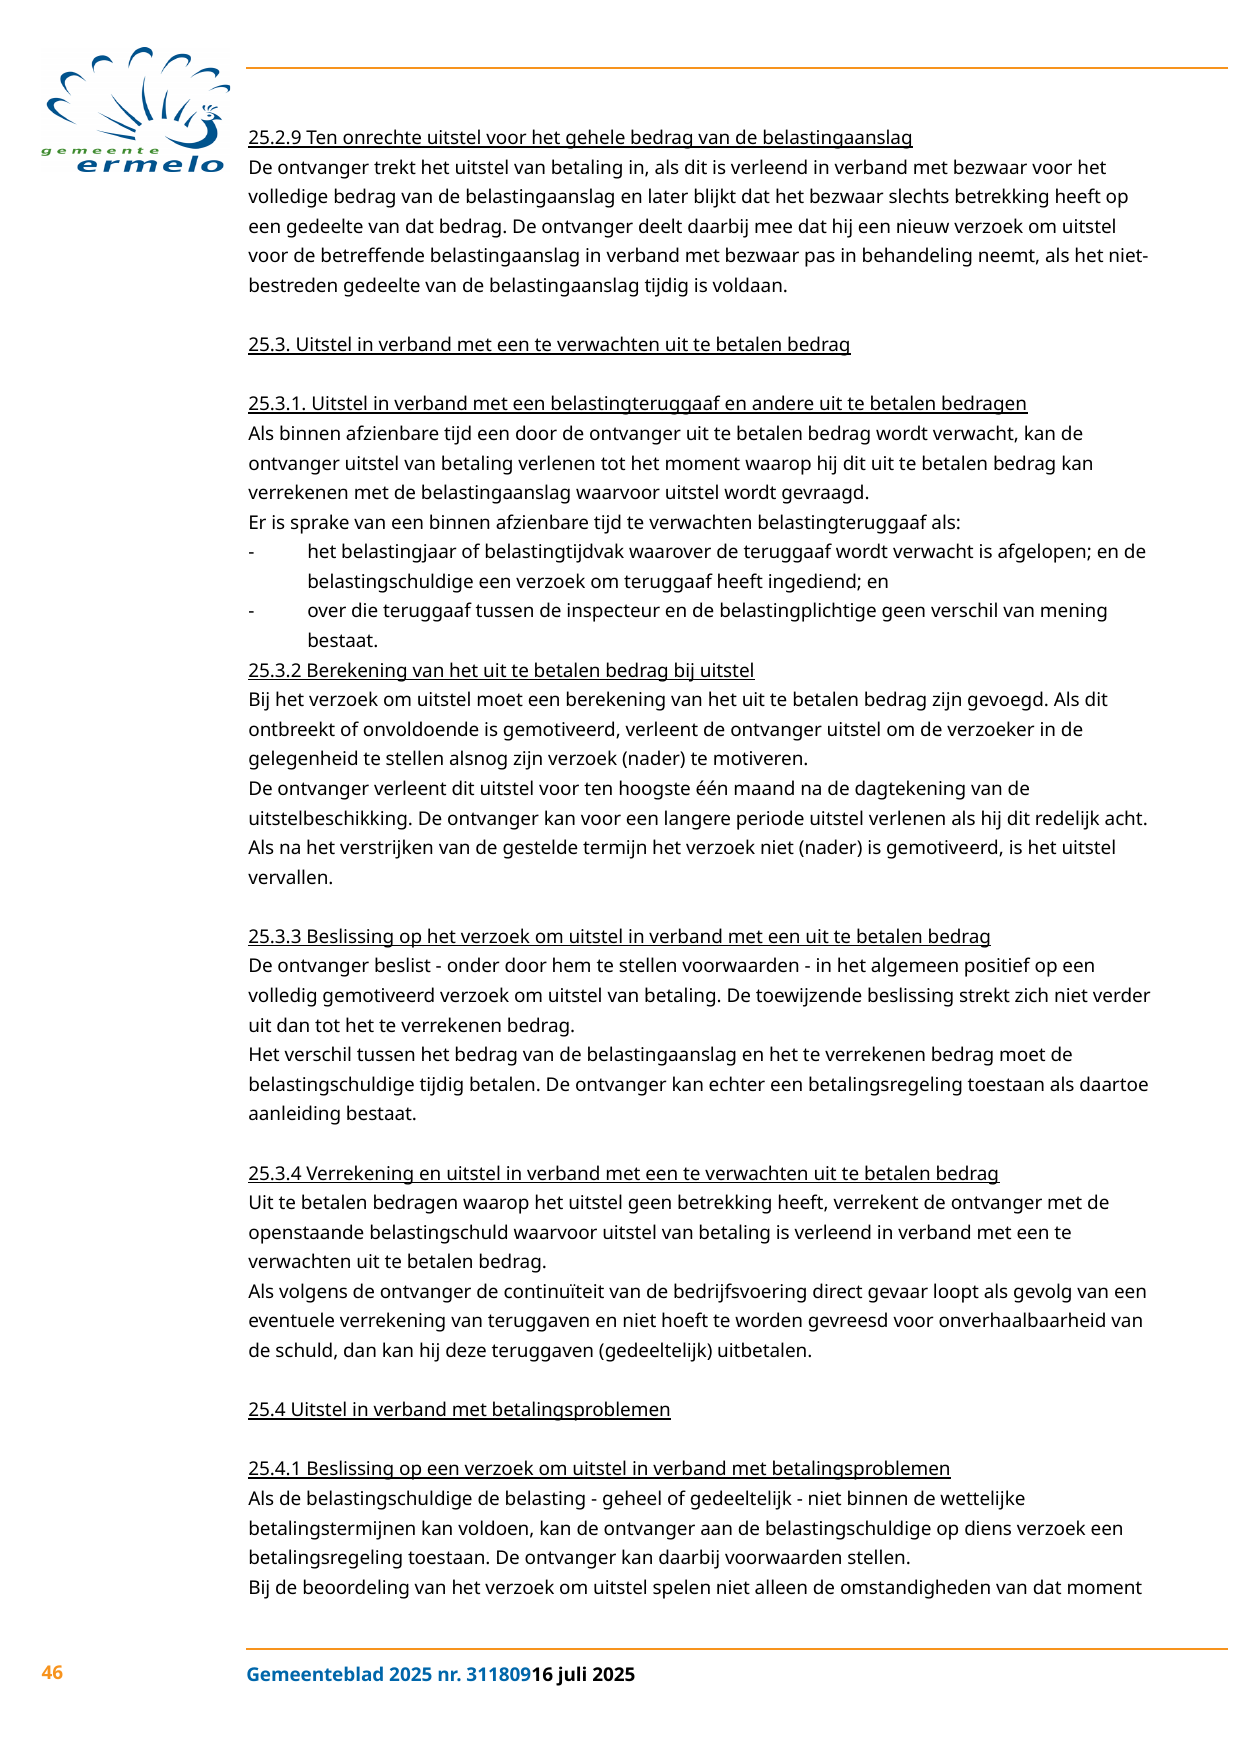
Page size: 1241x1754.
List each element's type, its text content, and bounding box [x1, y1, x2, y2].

text 25.3.4 Verrekening en uitstel in verband met een te verwachten uit te betalen bedrag [248, 1160, 1152, 1186]
text 25.3.3 Beslissing op het verzoek om uitstel in verband met een uit te betalen bedrag [248, 923, 1152, 949]
text 25.3.2 Berekening van het uit te betalen bedrag bij uitstel [248, 657, 1152, 683]
text De ontvanger trekt het uitstel van betaling in, als dit is verleend in verband met bezwaar voor het volledige bedrag van de belastingaanslag en later blijkt dat het bezwaar slechts betrekking heeft op een gedeelte van dat bedrag. De ontvanger deelt daarbij mee dat hij een nieuw verzoek om uitstel voor de betreffende belastingaanslag in verband met bezwaar pas in behandeling neemt, als het niet-bestreden gedeelte van de belastingaanslag tijdig is voldaan. [248, 154, 1152, 298]
text Het verschil tussen het bedrag van de belastingaanslag en het te verrekenen bedrag moet de belastingschuldige tijdig betalen. De ontvanger kan echter een betalingsregeling toestaan als daartoe aanleiding bestaat. [248, 1041, 1152, 1126]
text Bij de beoordeling van het verzoek om uitstel spelen niet alleen de omstandigheden van dat moment [248, 1574, 1152, 1600]
list het belastingjaar of belastingtijdvak waarover de teruggaaf wordt verwacht is afgelopen; en de belastingschuldige een verzoek om teruggaaf heeft ingediend; en [248, 538, 1152, 594]
list over die teruggaaf tussen de inspecteur en de belastingplichtige geen verschil van mening bestaat. [248, 598, 1152, 653]
text Uit te betalen bedragen waarop het uitstel geen betrekking heeft, verrekent de ontvanger met de openstaande belastingschuld waarvoor uitstel van betaling is verleend in verband met een te verwachten uit te betalen bedrag. [248, 1189, 1152, 1274]
text De ontvanger beslist - onder door hem te stellen voorwaarden - in het algemeen positief op een volledig gemotiveerd verzoek om uitstel van betaling. De toewijzende beslissing strekt zich niet verder uit dan tot het te verrekenen bedrag. [248, 953, 1152, 1038]
text 25.2.9 Ten onrechte uitstel voor het gehele bedrag van de belastingaanslag [248, 124, 1152, 150]
text De ontvanger verleent dit uitstel voor ten hoogste één maand na de dagtekening van de uitstelbeschikking. De ontvanger kan voor een langere periode uitstel verlenen als hij dit redelijk acht. [248, 775, 1152, 831]
picture [41, 47, 231, 172]
text 25.4.1 Beslissing op een verzoek om uitstel in verband met betalingsproblemen [248, 1456, 1152, 1481]
text Als de belastingschuldige de belasting - geheel of gedeeltelijk - niet binnen de wettelijke betalingstermijnen kan voldoen, kan de ontvanger aan de belastingschuldige op diens verzoek een betalingsregeling toestaan. De ontvanger kan daarbij voorwaarden stellen. [248, 1485, 1152, 1570]
text 25.3.1. Uitstel in verband met een belastingteruggaaf en andere uit te betalen bedragen [248, 391, 1152, 416]
text Bij het verzoek om uitstel moet een berekening van het uit te betalen bedrag zijn gevoegd. Als dit ontbreekt of onvoldoende is gemotiveerd, verleent de ontvanger uitstel om de verzoeker in de gelegenheid te stellen alsnog zijn verzoek (nader) te motiveren. [248, 686, 1152, 771]
text 25.4 Uitstel in verband met betalingsproblemen [248, 1396, 1152, 1422]
text Er is sprake van een binnen afzienbare tijd te verwachten belastingteruggaaf als: [248, 509, 1152, 535]
text Als binnen afzienbare tijd een door de ontvanger uit te betalen bedrag wordt verwacht, kan de ontvanger uitstel van betaling verlenen tot het moment waarop hij dit uit te betalen bedrag kan verrekenen met de belastingaanslag waarvoor uitstel wordt gevraagd. [248, 420, 1152, 505]
text 25.3. Uitstel in verband met een te verwachten uit te betalen bedrag [248, 331, 1152, 357]
text Als volgens de ontvanger de continuïteit van de bedrijfsvoering direct gevaar loopt als gevolg van een eventuele verrekening van teruggaven en niet hoeft te worden gevreesd voor onverhaalbaarheid van de schuld, dan kan hij deze teruggaven (gedeeltelijk) uitbetalen. [248, 1278, 1152, 1363]
text Als na het verstrijken van de gestelde termijn het verzoek niet (nader) is gemotiveerd, is het uitstel vervallen. [248, 834, 1152, 890]
